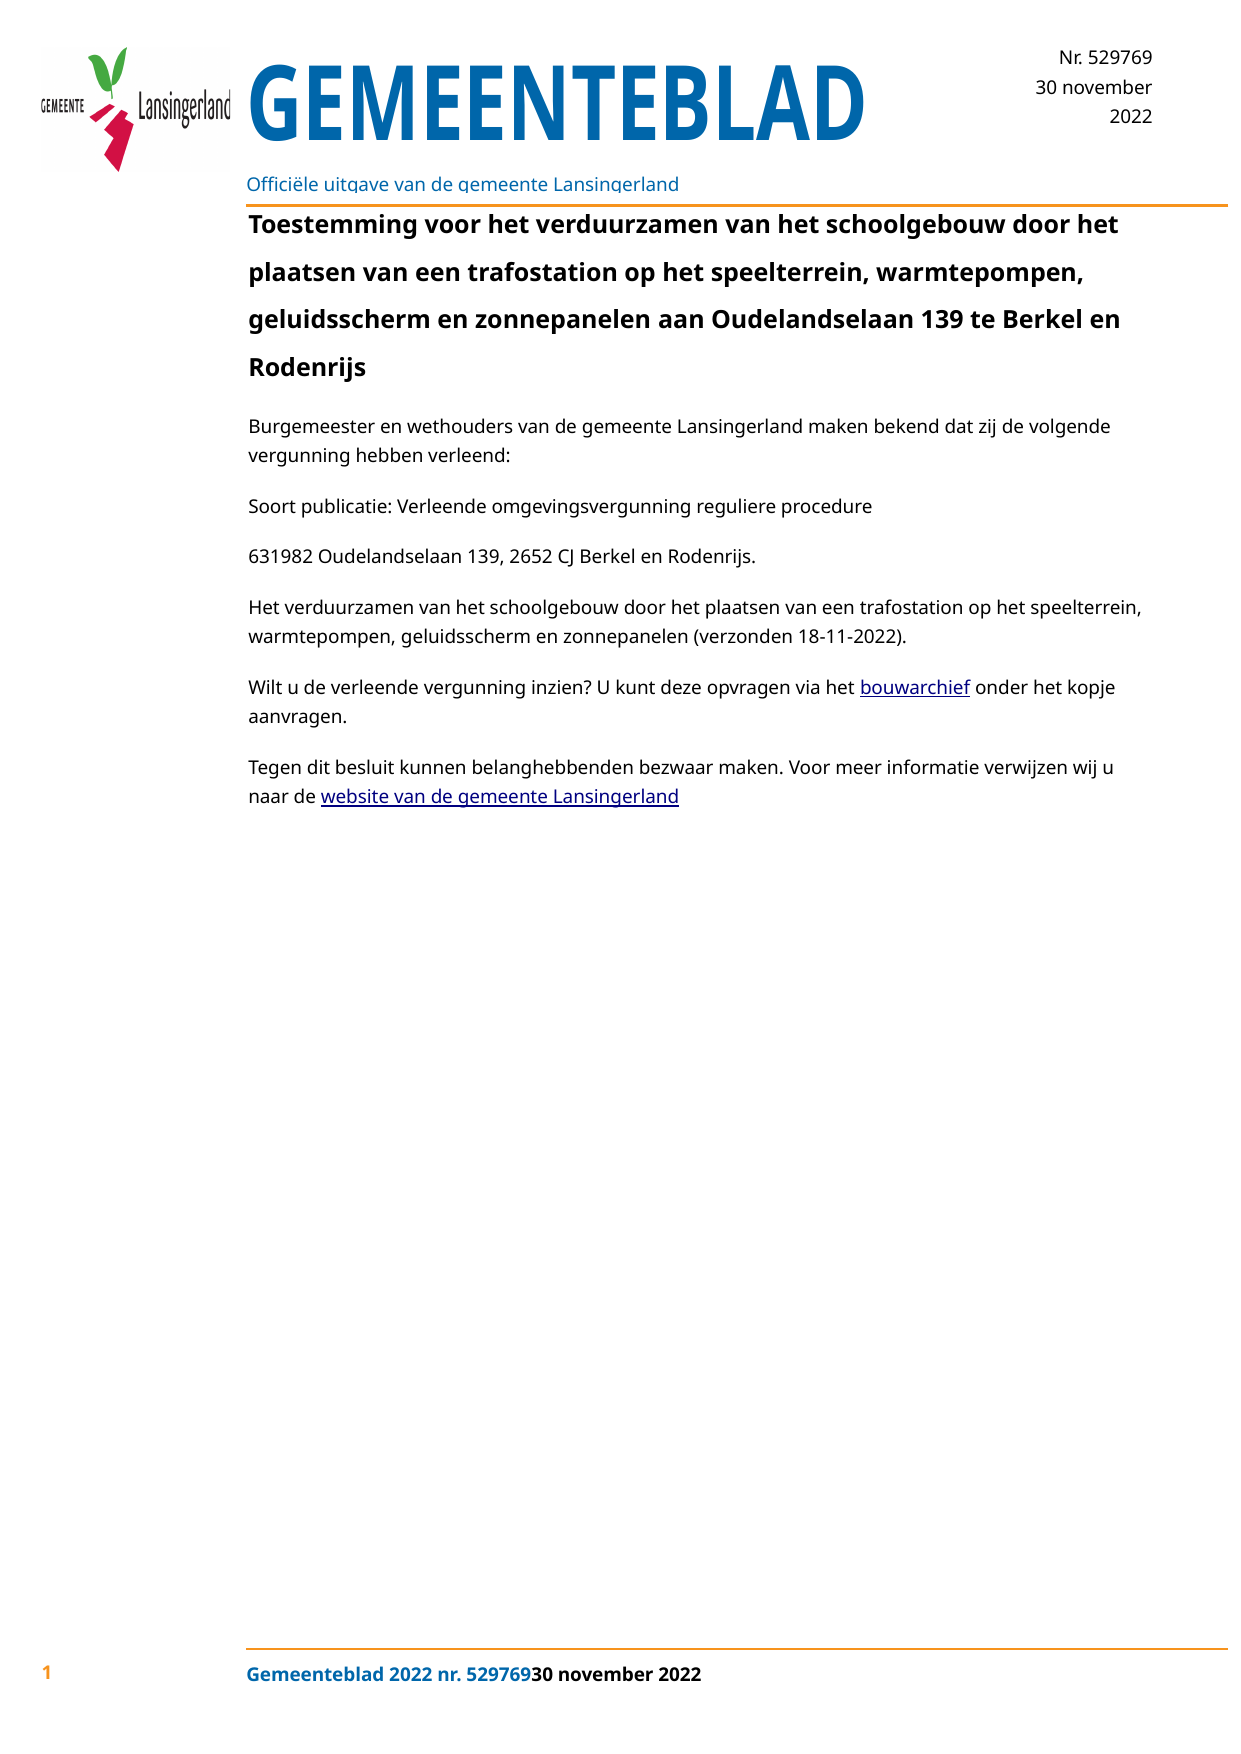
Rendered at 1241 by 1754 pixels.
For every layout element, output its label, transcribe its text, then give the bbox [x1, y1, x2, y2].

picture [41, 47, 231, 172]
text Toestemming voor het verduurzamen van het schoolgebouw door het plaatsen van een trafostation op het speelterrein, warmtepompen, geluidsscherm en zonnepanelen aan Oudelandselaan 139 te Berkel en Rodenrijs [248, 207, 1152, 384]
text Wilt u de verleende vergunning inzien? U kunt deze opvragen via het bouwarchief onder het kopje aanvragen. [248, 674, 1152, 729]
text 631982 Oudelandselaan 139, 2652 CJ Berkel en Rodenrijs. [248, 543, 1152, 569]
text Soort publicatie: Verleende omgevingsvergunning reguliere procedure [248, 493, 1152, 519]
text Het verduurzamen van het schoolgebouw door het plaatsen van een trafostation op het speelterrein, warmtepompen, geluidsscherm en zonnepanelen (verzonden 18-11-2022). [248, 594, 1152, 649]
text Burgemeester en wethouders van de gemeente Lansingerland maken bekend dat zij de volgende vergunning hebben verleend: [248, 413, 1152, 468]
text Tegen dit besluit kunnen belanghebbenden bezwaar maken. Voor meer informatie verwijzen wij u naar de website van de gemeente Lansingerland [248, 754, 1152, 809]
